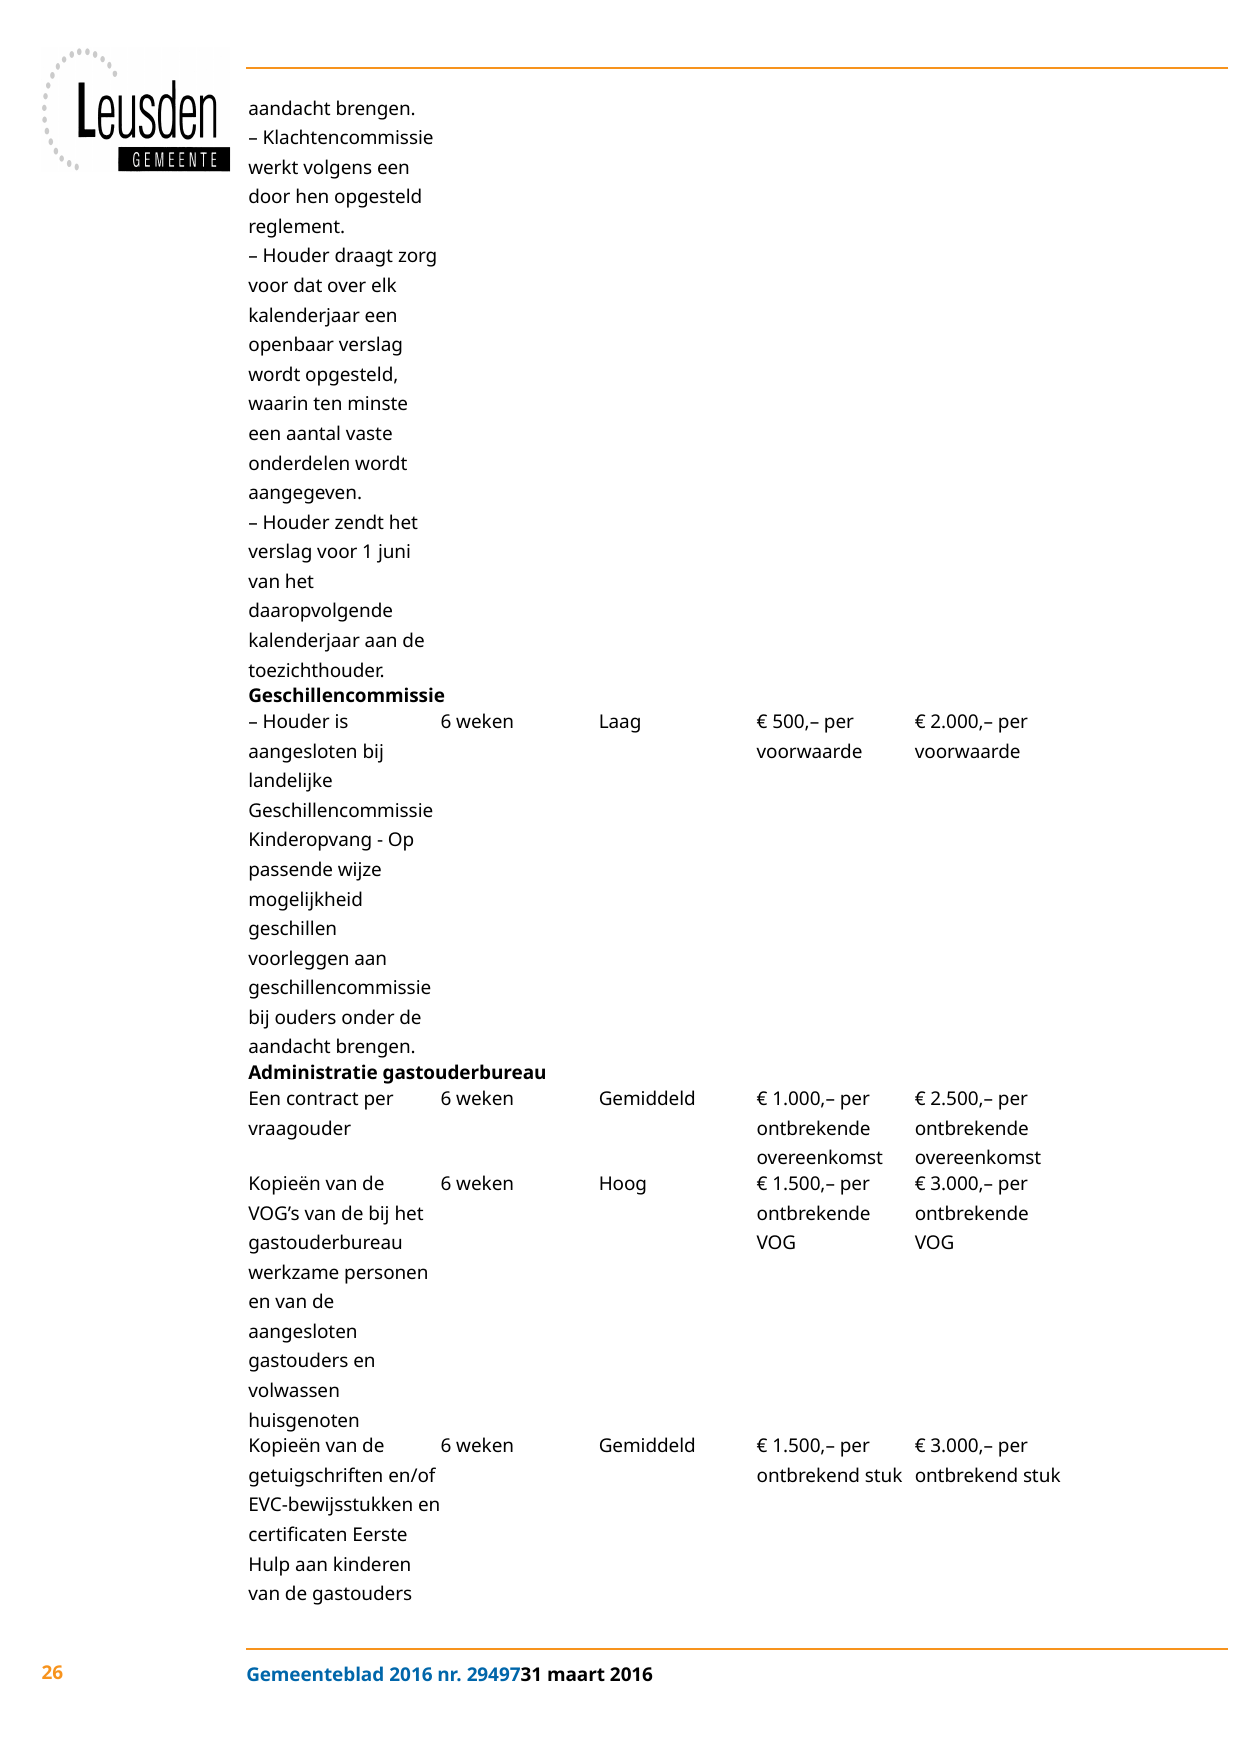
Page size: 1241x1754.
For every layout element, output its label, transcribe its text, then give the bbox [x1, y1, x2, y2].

table_cell Kopieën van de VOG’s van de bij het gastouderbureau werkzame personen en van de aangesloten gastouders en volwassen huisgenoten [248, 1170, 440, 1432]
table_cell [599, 95, 756, 683]
table_cell € 1.000,– per ontbrekende overeenkomst [756, 1085, 914, 1170]
table_cell Administratie gastouderbureau [248, 1060, 1073, 1085]
table_cell Gemiddeld [599, 1085, 756, 1170]
table_cell [915, 95, 1073, 683]
table_cell [440, 95, 598, 683]
table_cell € 3.000,– per ontbrekend stuk [915, 1433, 1073, 1606]
table_cell Een contract per vraagouder [248, 1085, 440, 1170]
table_cell 6 weken [440, 1433, 598, 1606]
table_cell Laag [599, 708, 756, 1059]
table_cell 6 weken [440, 708, 598, 1059]
table_cell € 1.500,– per ontbrekend stuk [756, 1433, 914, 1606]
table_cell € 3.000,– per ontbrekende VOG [915, 1170, 1073, 1432]
table_cell [756, 95, 914, 683]
table_cell € 1.500,– per ontbrekende VOG [756, 1170, 914, 1432]
table_cell aandacht brengen. – Klachtencommissie werkt volgens een door hen opgesteld reglement. – Houder draagt zorg voor dat over elk kalenderjaar een openbaar verslag wordt opgesteld, waarin ten minste een aantal vaste onderdelen wordt aangegeven. – Houder zendt het verslag voor 1 juni van het daaropvolgende kalenderjaar aan de toezichthouder. [248, 95, 440, 683]
table_cell – Houder is aangesloten bij landelijke Geschillencommissie Kinderopvang - Op passende wijze mogelijkheid geschillen voorleggen aan geschillencommissie bij ouders onder de aandacht brengen. [248, 708, 440, 1059]
table_cell Gemiddeld [599, 1433, 756, 1606]
table_cell € 2.000,– per voorwaarde [915, 708, 1073, 1059]
table_cell 6 weken [440, 1085, 598, 1170]
table_cell 6 weken [440, 1170, 598, 1432]
table_cell Geschillencommissie [248, 683, 1073, 708]
table_cell € 2.500,– per ontbrekende overeenkomst [915, 1085, 1073, 1170]
table_cell Hoog [599, 1170, 756, 1432]
table_cell € 500,– per voorwaarde [756, 708, 914, 1059]
picture [41, 47, 231, 172]
table_cell Kopieën van de getuigschriften en/of EVC-bewijsstukken en certificaten Eerste Hulp aan kinderen van de gastouders [248, 1433, 440, 1606]
